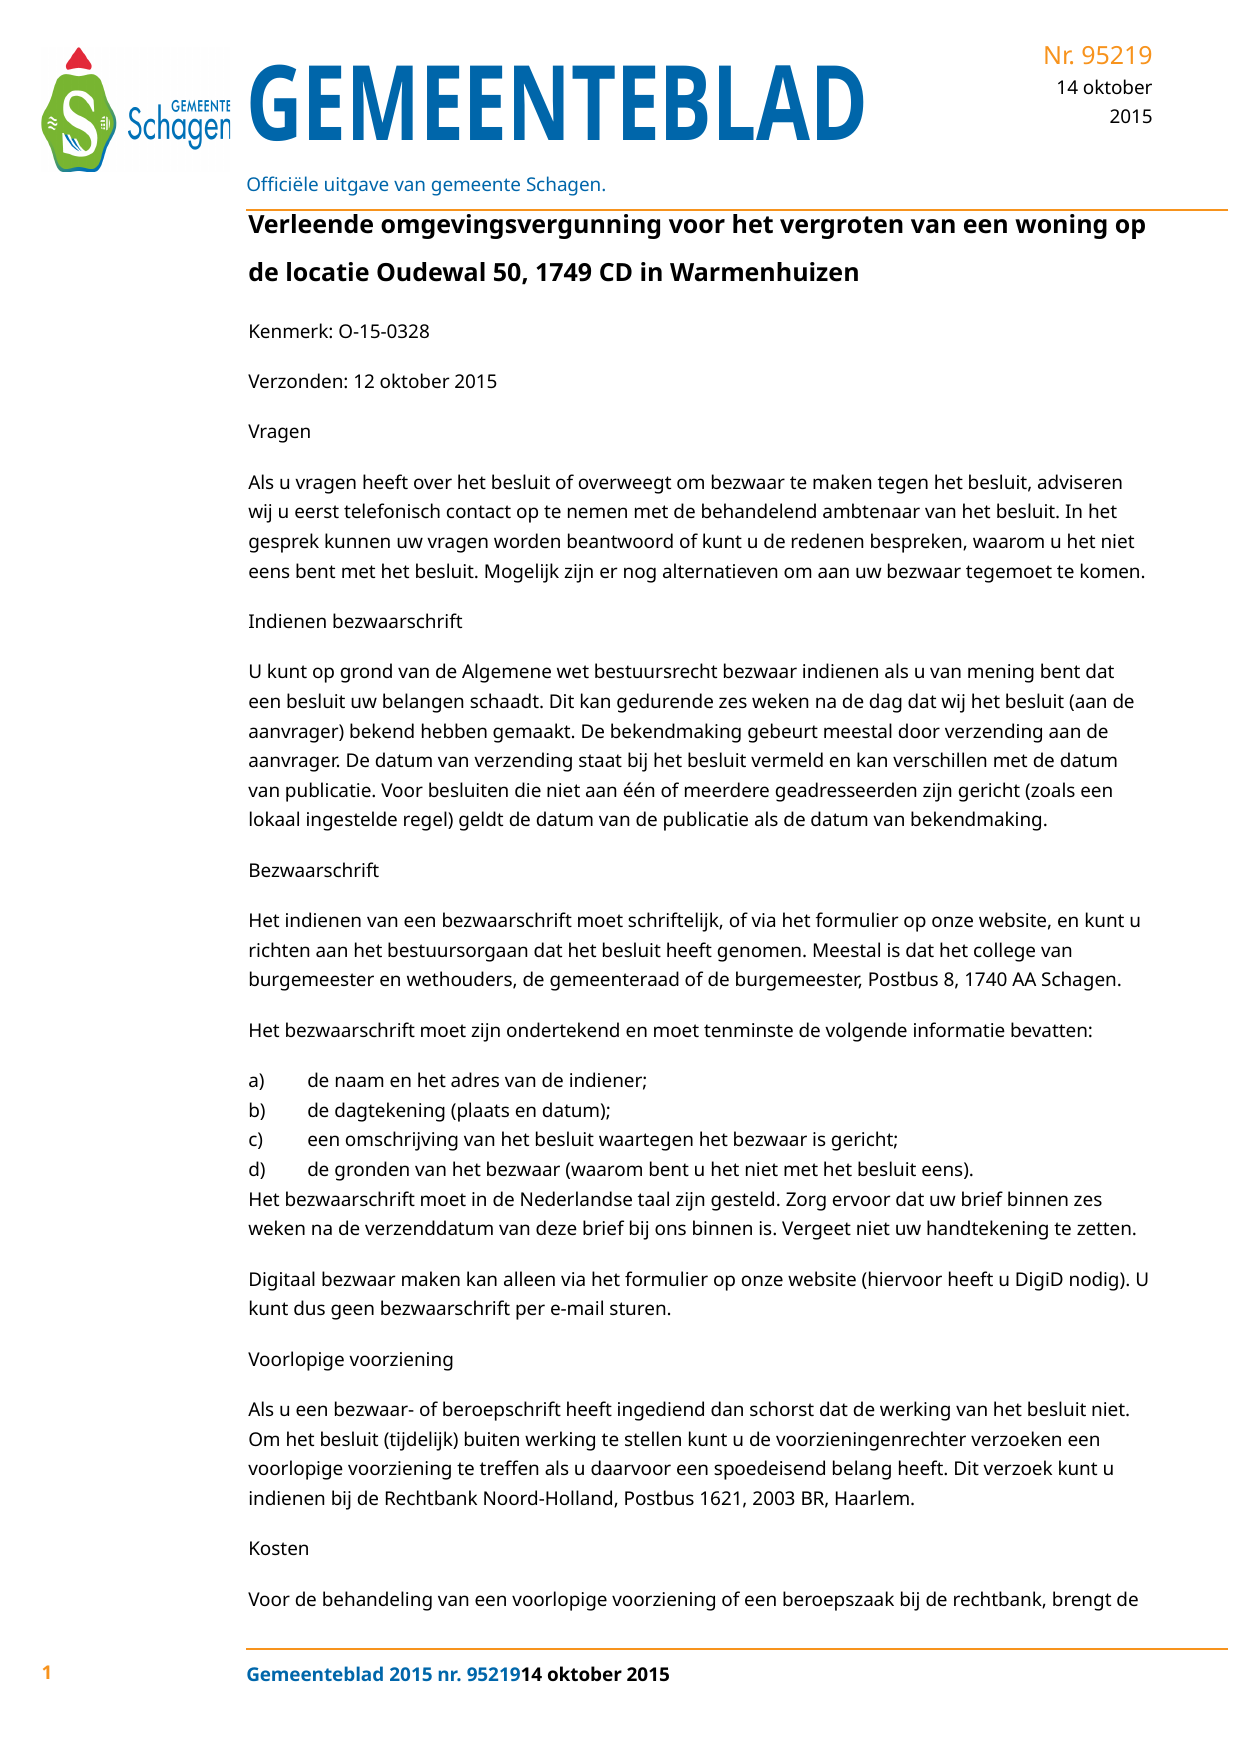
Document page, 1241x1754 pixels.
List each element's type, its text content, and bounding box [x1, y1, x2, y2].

text Kenmerk: O-15-0328 [248, 318, 1152, 344]
text Digitaal bezwaar maken kan alleen via het formulier op onze website (hiervoor heeft u DigiD nodig). U kunt dus geen bezwaarschrift per e-mail sturen. [248, 1266, 1152, 1321]
text Als u vragen heeft over het besluit of overweegt om bezwaar te maken tegen het besluit, adviseren wij u eerst telefonisch contact op te nemen met de behandelend ambtenaar van het besluit. In het gesprek kunnen uw vragen worden beantwoord of kunt u de redenen bespreken, waarom u het niet eens bent met het besluit. Mogelijk zijn er nog alternatieven om aan uw bezwaar tegemoet te komen. [248, 469, 1152, 584]
picture [41, 47, 231, 172]
text Verzonden: 12 oktober 2015 [248, 368, 1152, 394]
text Indienen bezwaarschrift [248, 608, 1152, 634]
text Het bezwaarschrift moet zijn ondertekend en moet tenminste de volgende informatie bevatten: [248, 1017, 1152, 1043]
text Kosten [248, 1535, 1152, 1561]
text Het bezwaarschrift moet in de Nederlandse taal zijn gesteld. Zorg ervoor dat uw brief binnen zes weken na de verzenddatum van deze brief bij ons binnen is. Vergeet niet uw handtekening te zetten. [248, 1186, 1152, 1241]
text Bezwaarschrift [248, 857, 1152, 883]
list de gronden van het bezwaar (waarom bent u het niet met het besluit eens). [248, 1156, 1152, 1182]
text Als u een bezwaar- of beroepschrift heeft ingediend dan schorst dat de werking van het besluit niet. Om het besluit (tijdelijk) buiten werking te stellen kunt u de voorzieningenrechter verzoeken een voorlopige voorziening te treffen als u daarvoor een spoedeisend belang heeft. Dit verzoek kunt u indienen bij de Rechtbank Noord-Holland, Postbus 1621, 2003 BR, Haarlem. [248, 1396, 1152, 1511]
text Verleende omgevingsvergunning voor het vergroten van een woning op de locatie Oudewal 50, 1749 CD in Warmenhuizen [248, 211, 1152, 288]
list een omschrijving van het besluit waartegen het bezwaar is gericht; [248, 1127, 1152, 1152]
text Voorlopige voorziening [248, 1346, 1152, 1372]
text Het indienen van een bezwaarschrift moet schriftelijk, of via het formulier op onze website, en kunt u richten aan het bestuursorgaan dat het besluit heeft genomen. Meestal is dat het college van burgemeester en wethouders, de gemeenteraad of de burgemeester, Postbus 8, 1740 AA Schagen. [248, 907, 1152, 992]
text Voor de behandeling van een voorlopige voorziening of een beroepszaak bij de rechtbank, brengt de [248, 1586, 1152, 1612]
text Vragen [248, 419, 1152, 444]
list de naam en het adres van de indiener; [248, 1067, 1152, 1093]
list de dagtekening (plaats en datum); [248, 1097, 1152, 1123]
text U kunt op grond van de Algemene wet bestuursrecht bezwaar indienen als u van mening bent dat een besluit uw belangen schaadt. Dit kan gedurende zes weken na de dag dat wij het besluit (aan de aanvrager) bekend hebben gemaakt. De bekendmaking gebeurt meestal door verzending aan de aanvrager. De datum van verzending staat bij het besluit vermeld en kan verschillen met de datum van publicatie. Voor besluiten die niet aan één of meerdere geadresseerden zijn gericht (zoals een lokaal ingestelde regel) geldt de datum van de publicatie als de datum van bekendmaking. [248, 659, 1152, 832]
